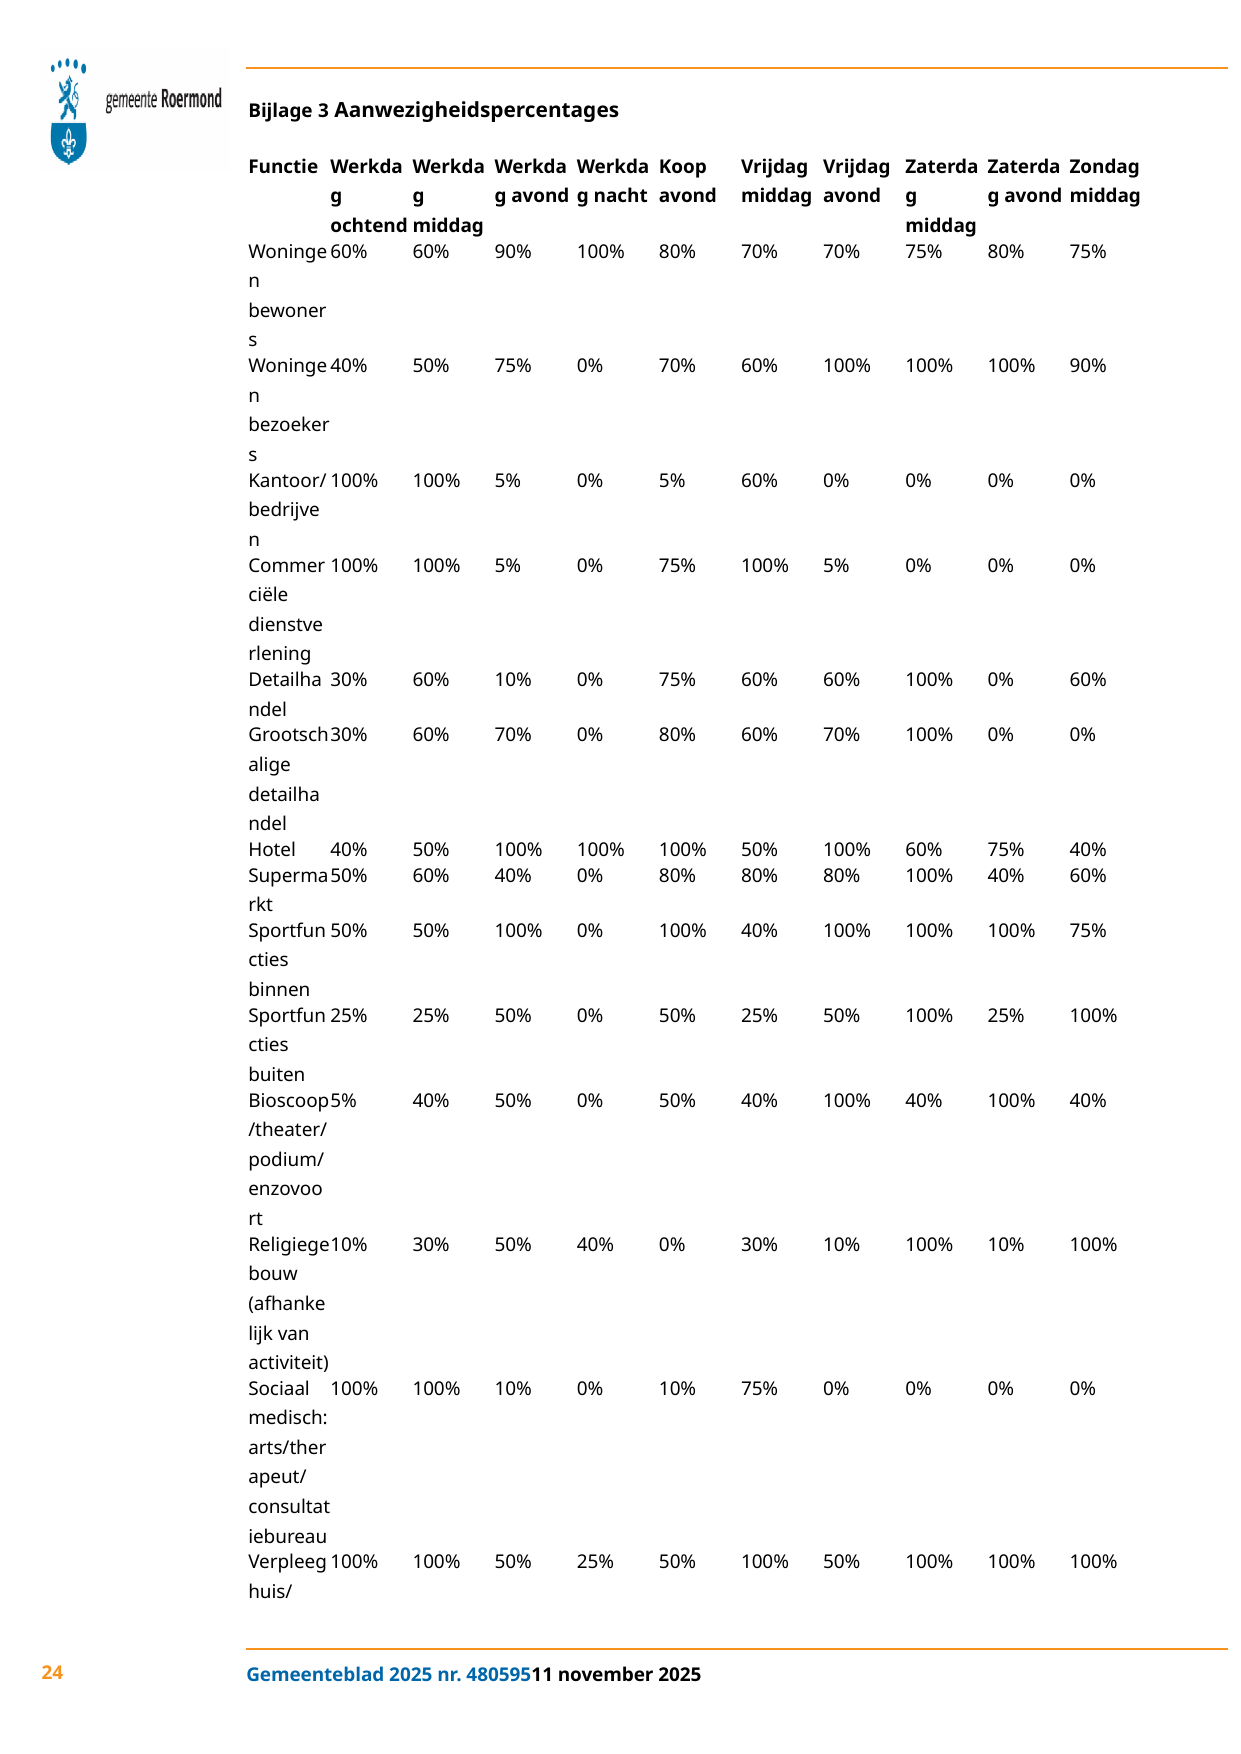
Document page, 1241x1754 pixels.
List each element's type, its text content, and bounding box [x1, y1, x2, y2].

table_cell 40% [1069, 1087, 1152, 1231]
table_cell 0% [659, 1231, 741, 1375]
table_cell 40% [330, 353, 412, 467]
table_cell 100% [987, 917, 1069, 1002]
table_cell 0% [577, 1375, 659, 1549]
table_cell 100% [412, 552, 494, 666]
table_header Werkdag nacht [577, 153, 659, 238]
table_cell 0% [1069, 552, 1152, 666]
table_cell 100% [823, 836, 905, 862]
table_cell 30% [330, 722, 412, 836]
table_cell 50% [659, 1002, 741, 1087]
table_cell 25% [577, 1549, 659, 1604]
table_cell 80% [741, 862, 823, 917]
table_cell 0% [577, 917, 659, 1002]
table_cell 100% [823, 1087, 905, 1231]
table_cell 100% [905, 862, 987, 917]
table_header Werkdag middag [412, 153, 494, 238]
table_cell 60% [412, 862, 494, 917]
table_cell 0% [987, 1375, 1069, 1549]
table_cell Religiegebouw (afhankelijk van activiteit) [248, 1231, 330, 1375]
table_cell 50% [494, 1231, 577, 1375]
table_cell 0% [577, 1087, 659, 1231]
table_cell 50% [330, 862, 412, 917]
table_cell 0% [577, 666, 659, 722]
table_cell 60% [741, 722, 823, 836]
table_cell 100% [905, 1549, 987, 1604]
table_cell 40% [987, 862, 1069, 917]
table_cell 60% [823, 666, 905, 722]
table_cell 50% [659, 1549, 741, 1604]
table_cell 70% [741, 238, 823, 352]
table_cell 60% [741, 666, 823, 722]
table_cell 10% [494, 1375, 577, 1549]
table_cell 100% [905, 917, 987, 1002]
table_cell 0% [905, 1375, 987, 1549]
table_cell 5% [494, 552, 577, 666]
table_cell 70% [494, 722, 577, 836]
table_cell 75% [494, 353, 577, 467]
table_header Zaterdag middag [905, 153, 987, 238]
table_cell 70% [823, 722, 905, 836]
table_cell 70% [659, 353, 741, 467]
table_cell 75% [659, 552, 741, 666]
table_cell Grootschalige detailhandel [248, 722, 330, 836]
table_header Vrijdag middag [741, 153, 823, 238]
table_header Vrijdag avond [823, 153, 905, 238]
table_cell 80% [659, 862, 741, 917]
table_cell 100% [823, 353, 905, 467]
table_cell 100% [987, 1087, 1069, 1231]
table_cell 100% [905, 1231, 987, 1375]
table_cell 100% [577, 836, 659, 862]
table_cell Hotel [248, 836, 330, 862]
table_cell Bioscoop/theater/ podium/enzovoort [248, 1087, 330, 1231]
table_cell 30% [741, 1231, 823, 1375]
table_cell 40% [905, 1087, 987, 1231]
table_cell 25% [330, 1002, 412, 1087]
table_cell 50% [823, 1549, 905, 1604]
table_cell 100% [659, 836, 741, 862]
table_cell 80% [659, 722, 741, 836]
table_cell 0% [1069, 467, 1152, 552]
table_cell 0% [905, 467, 987, 552]
table_cell 60% [412, 666, 494, 722]
table_cell 40% [741, 1087, 823, 1231]
picture [41, 47, 231, 172]
table_header Zondag middag [1069, 153, 1152, 238]
table_cell 100% [741, 1549, 823, 1604]
table_cell 75% [987, 836, 1069, 862]
table_cell 100% [987, 353, 1069, 467]
table_cell 50% [494, 1549, 577, 1604]
table_cell 75% [741, 1375, 823, 1549]
table_cell 0% [1069, 1375, 1152, 1549]
table_cell Sportfuncties buiten [248, 1002, 330, 1087]
table_cell 75% [659, 666, 741, 722]
table_cell 50% [412, 917, 494, 1002]
table_cell 100% [412, 467, 494, 552]
table_cell 100% [905, 1002, 987, 1087]
table_cell Sociaal medisch: arts/therapeut/ consultatiebureau [248, 1375, 330, 1549]
table_cell 40% [330, 836, 412, 862]
table_cell 50% [659, 1087, 741, 1231]
table_cell 5% [823, 552, 905, 666]
table_cell 100% [823, 917, 905, 1002]
table_cell 80% [659, 238, 741, 352]
table_cell 0% [823, 1375, 905, 1549]
table_cell 100% [330, 1375, 412, 1549]
table_cell 100% [330, 1549, 412, 1604]
table_cell 60% [741, 353, 823, 467]
table_cell 100% [987, 1549, 1069, 1604]
table_cell 100% [577, 238, 659, 352]
table_cell 100% [905, 722, 987, 836]
table_cell 5% [659, 467, 741, 552]
table_cell 80% [823, 862, 905, 917]
table_cell 0% [577, 552, 659, 666]
table_cell 100% [1069, 1549, 1152, 1604]
table_cell 50% [412, 836, 494, 862]
table_cell 25% [987, 1002, 1069, 1087]
table_cell 40% [741, 917, 823, 1002]
table_cell 75% [1069, 917, 1152, 1002]
table_cell 50% [412, 353, 494, 467]
table_cell 40% [577, 1231, 659, 1375]
text Bijlage 3 Aanwezigheidspercentages [248, 95, 1152, 123]
table_cell Supermarkt [248, 862, 330, 917]
table_cell 0% [577, 353, 659, 467]
table_cell 40% [412, 1087, 494, 1231]
table_header Werkdag ochtend [330, 153, 412, 238]
table_cell 60% [1069, 862, 1152, 917]
table_header Koop avond [659, 153, 741, 238]
table_header Functie [248, 153, 330, 238]
table_cell 100% [905, 666, 987, 722]
table_cell 100% [412, 1549, 494, 1604]
table_cell 0% [987, 467, 1069, 552]
table_cell 100% [330, 552, 412, 666]
table_cell Detailhandel [248, 666, 330, 722]
table_cell 100% [741, 552, 823, 666]
table_cell 100% [412, 1375, 494, 1549]
table_cell 100% [330, 467, 412, 552]
table_cell 5% [330, 1087, 412, 1231]
table_cell Woningen bewoners [248, 238, 330, 352]
table_cell Commerciële dienstverlening [248, 552, 330, 666]
table_cell 10% [330, 1231, 412, 1375]
table_cell 25% [412, 1002, 494, 1087]
table_cell 30% [330, 666, 412, 722]
table_cell 100% [494, 836, 577, 862]
table_cell 60% [1069, 666, 1152, 722]
table_cell 50% [494, 1087, 577, 1231]
table_header Werkdag avond [494, 153, 577, 238]
table_cell 60% [741, 467, 823, 552]
table_cell 100% [1069, 1231, 1152, 1375]
table_cell 0% [987, 552, 1069, 666]
table_cell 0% [577, 467, 659, 552]
table_cell 90% [1069, 353, 1152, 467]
table_cell 60% [330, 238, 412, 352]
table_cell 100% [905, 353, 987, 467]
table_cell Verpleeghuis/ [248, 1549, 330, 1604]
table_cell 40% [1069, 836, 1152, 862]
table_cell Woningen bezoekers [248, 353, 330, 467]
table_cell 0% [1069, 722, 1152, 836]
table_cell 10% [987, 1231, 1069, 1375]
table_cell 50% [494, 1002, 577, 1087]
table_cell 100% [494, 917, 577, 1002]
table_cell 80% [987, 238, 1069, 352]
table_header Zaterdag avond [987, 153, 1069, 238]
table_cell 0% [987, 722, 1069, 836]
table_cell 60% [412, 238, 494, 352]
table_cell 0% [987, 666, 1069, 722]
table_cell 70% [823, 238, 905, 352]
table_cell 0% [577, 1002, 659, 1087]
table_cell 100% [659, 917, 741, 1002]
table_cell Sportfuncties binnen [248, 917, 330, 1002]
table_cell 0% [905, 552, 987, 666]
table_cell 60% [412, 722, 494, 836]
table_cell 50% [823, 1002, 905, 1087]
table_cell 10% [823, 1231, 905, 1375]
table_cell 40% [494, 862, 577, 917]
table_cell 75% [1069, 238, 1152, 352]
table_cell 25% [741, 1002, 823, 1087]
table_cell 50% [741, 836, 823, 862]
table_cell 0% [577, 862, 659, 917]
table_cell 10% [494, 666, 577, 722]
table_cell 0% [823, 467, 905, 552]
table_cell 10% [659, 1375, 741, 1549]
table_cell 5% [494, 467, 577, 552]
table_cell 30% [412, 1231, 494, 1375]
table_cell 90% [494, 238, 577, 352]
table_cell 75% [905, 238, 987, 352]
table_cell 60% [905, 836, 987, 862]
table_cell 100% [1069, 1002, 1152, 1087]
table_cell 0% [577, 722, 659, 836]
table_cell Kantoor/bedrijven [248, 467, 330, 552]
table_cell 50% [330, 917, 412, 1002]
